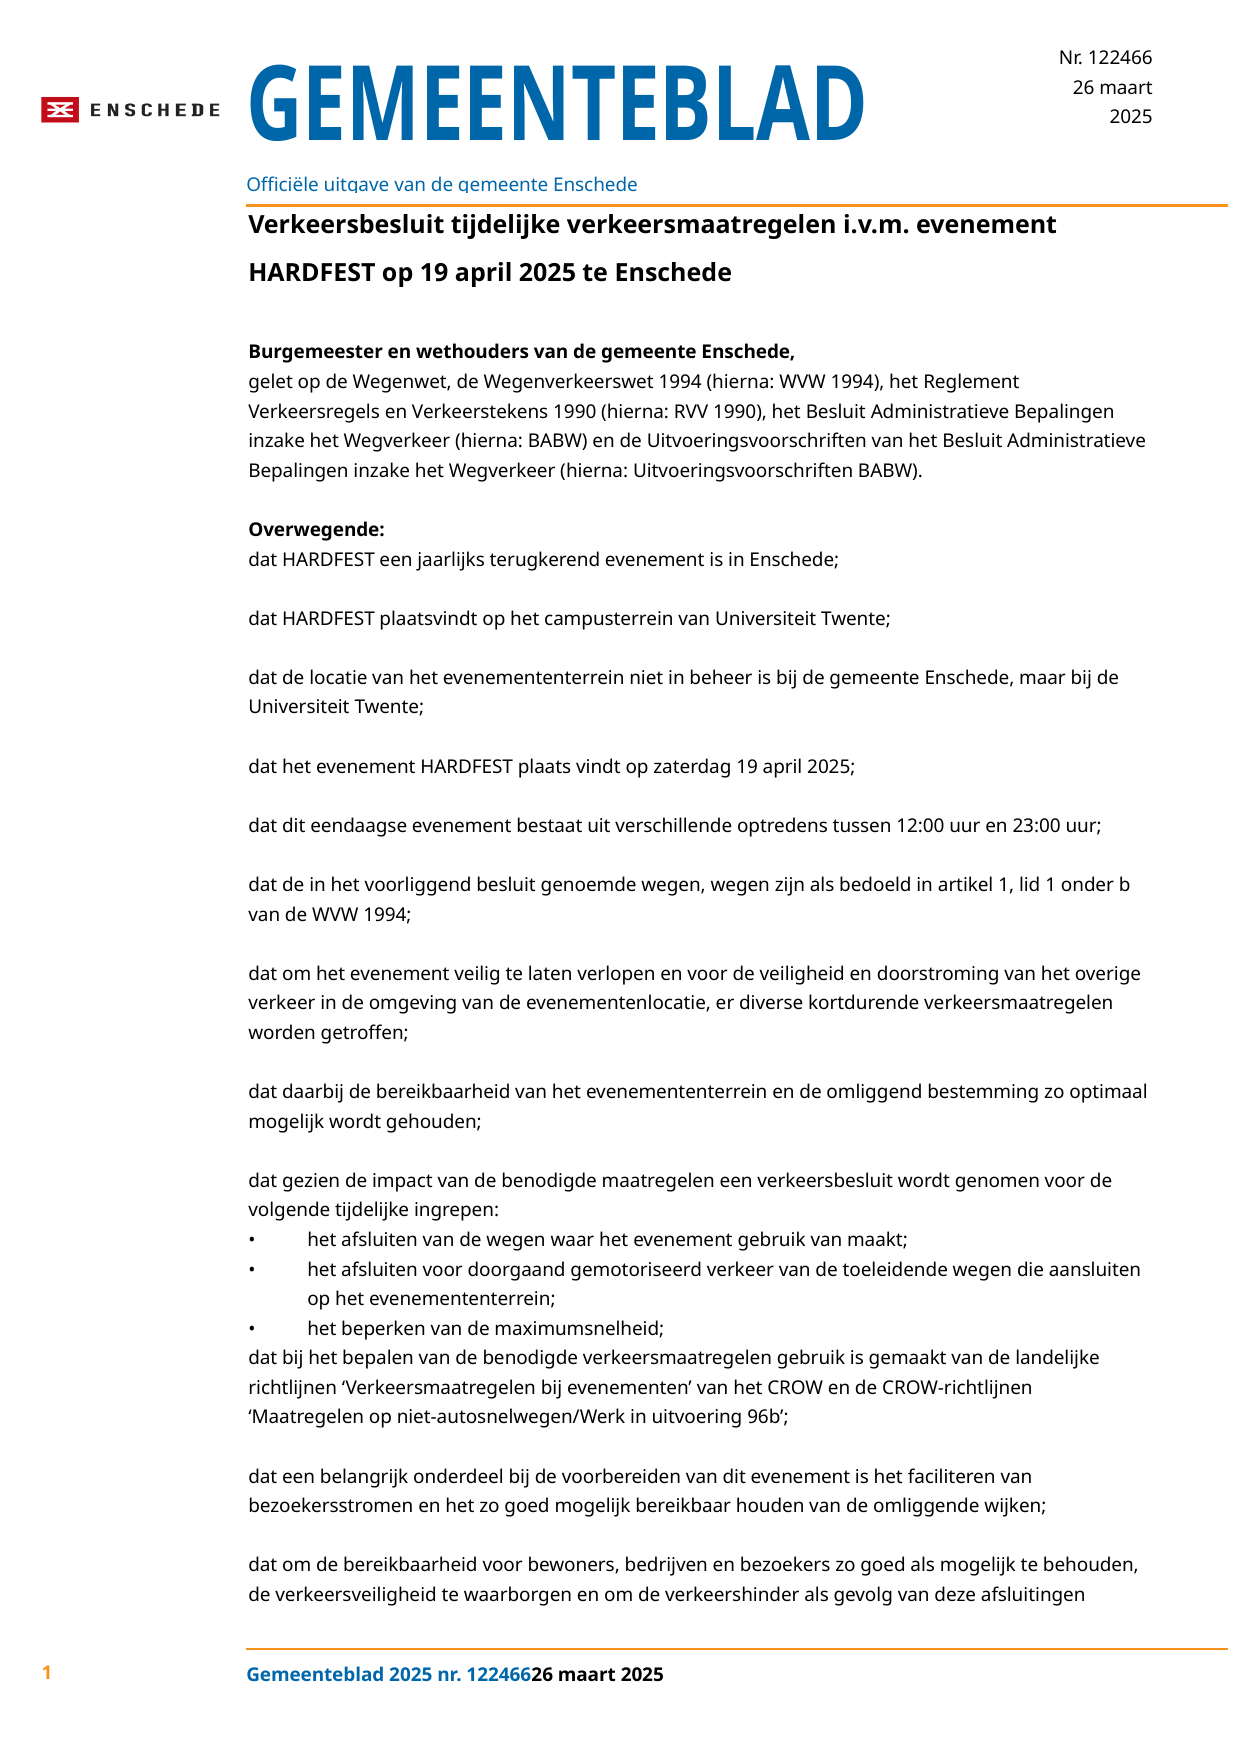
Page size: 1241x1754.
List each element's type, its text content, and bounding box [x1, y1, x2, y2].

text dat de in het voorliggend besluit genoemde wegen, wegen zijn als bedoeld in artikel 1, lid 1 onder b van de WVW 1994; [248, 871, 1152, 926]
picture [41, 47, 231, 172]
text dat het evenement HARDFEST plaats vindt op zaterdag 19 april 2025; [248, 753, 1152, 778]
text dat HARDFEST plaatsvindt op het campusterrein van Universiteit Twente; [248, 605, 1152, 631]
text dat HARDFEST een jaarlijks terugkerend evenement is in Enschede; [248, 546, 1152, 571]
list het afsluiten van de wegen waar het evenement gebruik van maakt; [248, 1226, 1152, 1252]
text dat de locatie van het evenemententerrein niet in beheer is bij de gemeente Enschede, maar bij de Universiteit Twente; [248, 664, 1152, 719]
text Burgemeester en wethouders van de gemeente Enschede, [248, 339, 1152, 364]
text dat om het evenement veilig te laten verlopen en voor de veiligheid en doorstroming van het overige verkeer in de omgeving van de evenementenlocatie, er diverse kortdurende verkeersmaatregelen worden getroffen; [248, 960, 1152, 1045]
text dat om de bereikbaarheid voor bewoners, bedrijven en bezoekers zo goed als mogelijk te behouden, de verkeersveiligheid te waarborgen en om de verkeershinder als gevolg van deze afsluitingen [248, 1552, 1152, 1607]
list het afsluiten voor doorgaand gemotoriseerd verkeer van de toeleidende wegen die aansluiten op het evenemententerrein; [248, 1256, 1152, 1311]
text dat een belangrijk onderdeel bij de voorbereiden van dit evenement is het faciliteren van bezoekersstromen en het zo goed mogelijk bereikbaar houden van de omliggende wijken; [248, 1463, 1152, 1518]
text Verkeersbesluit tijdelijke verkeersmaatregelen i.v.m. evenement HARDFEST op 19 april 2025 te Enschede [248, 207, 1152, 288]
text gelet op de Wegenwet, de Wegenverkeerswet 1994 (hierna: WVW 1994), het Reglement Verkeersregels en Verkeerstekens 1990 (hierna: RVV 1990), het Besluit Administratieve Bepalingen inzake het Wegverkeer (hierna: BABW) en de Uitvoeringsvoorschriften van het Besluit Administratieve Bepalingen inzake het Wegverkeer (hierna: Uitvoeringsvoorschriften BABW). [248, 368, 1152, 483]
text Overwegende: [248, 516, 1152, 542]
text dat gezien de impact van de benodigde maatregelen een verkeersbesluit wordt genomen voor de volgende tijdelijke ingrepen: [248, 1167, 1152, 1222]
text dat daarbij de bereikbaarheid van het evenemententerrein en de omliggend bestemming zo optimaal mogelijk wordt gehouden; [248, 1078, 1152, 1133]
text dat dit eendaagse evenement bestaat uit verschillende optredens tussen 12:00 uur en 23:00 uur; [248, 812, 1152, 838]
list het beperken van de maximumsnelheid; [248, 1315, 1152, 1341]
text dat bij het bepalen van de benodigde verkeersmaatregelen gebruik is gemaakt van de landelijke richtlijnen ‘Verkeersmaatregelen bij evenementen’ van het CROW en de CROW-richtlijnen ‘Maatregelen op niet-autosnelwegen/Werk in uitvoering 96b’; [248, 1344, 1152, 1429]
